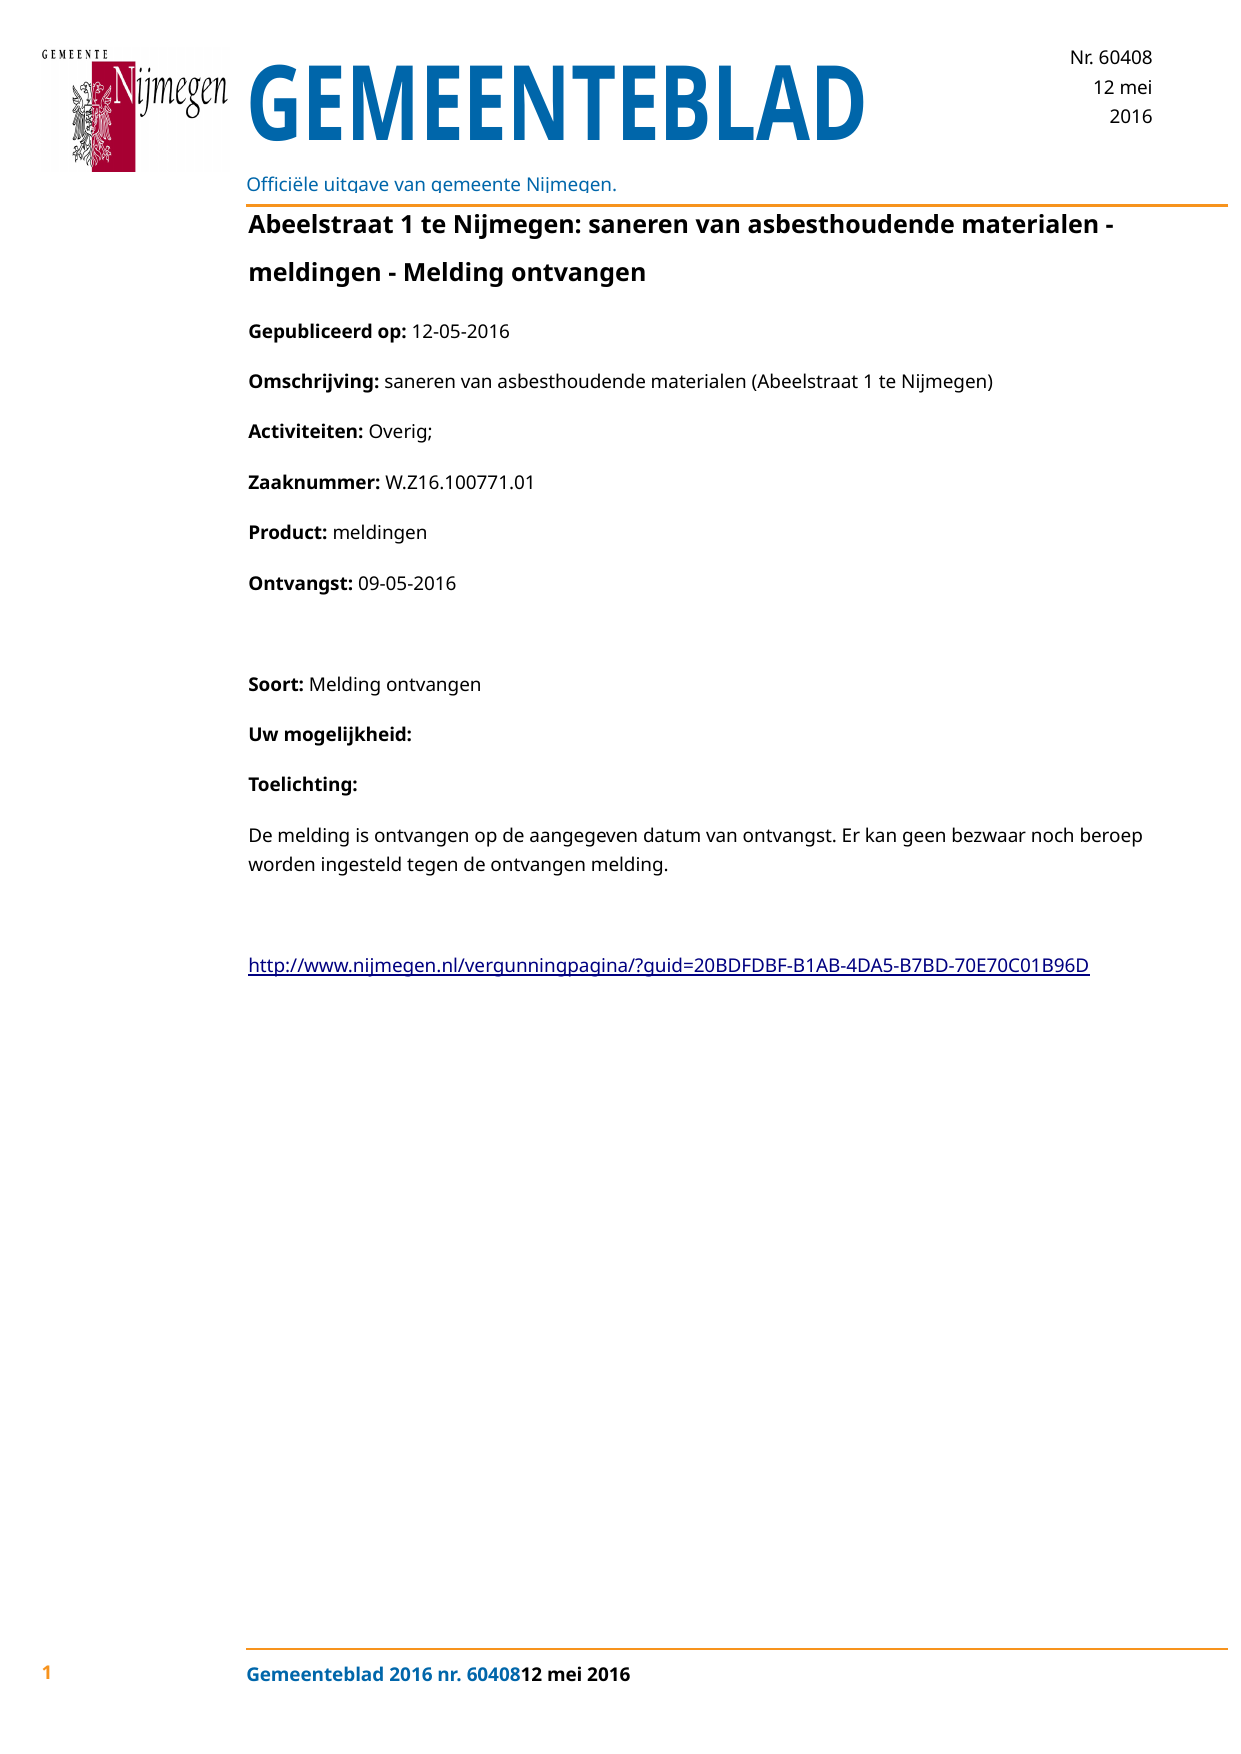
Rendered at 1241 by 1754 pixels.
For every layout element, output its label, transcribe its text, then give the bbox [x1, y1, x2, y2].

picture [41, 47, 231, 172]
text Ontvangst: 09-05-2016 [248, 570, 1152, 596]
text Soort: Melding ontvangen [248, 671, 1152, 697]
text http://www.nijmegen.nl/vergunningpagina/?guid=20BDFDBF-B1AB-4DA5-B7BD-70E70C01B96D [248, 952, 1152, 978]
text Activiteiten: Overig; [248, 419, 1152, 444]
text Toelichting: [248, 772, 1152, 797]
text Product: meldingen [248, 519, 1152, 545]
text Abeelstraat 1 te Nijmegen: saneren van asbesthoudende materialen - meldingen - Melding ontvangen [248, 207, 1152, 288]
text Uw mogelijkheid: [248, 721, 1152, 747]
text Zaaknummer: W.Z16.100771.01 [248, 469, 1152, 495]
text Gepubliceerd op: 12-05-2016 [248, 318, 1152, 344]
text Omschrijving: saneren van asbesthoudende materialen (Abeelstraat 1 te Nijmegen) [248, 368, 1152, 394]
text De melding is ontvangen op de aangegeven datum van ontvangst. Er kan geen bezwaar noch beroep worden ingesteld tegen de ontvangen melding. [248, 822, 1152, 877]
